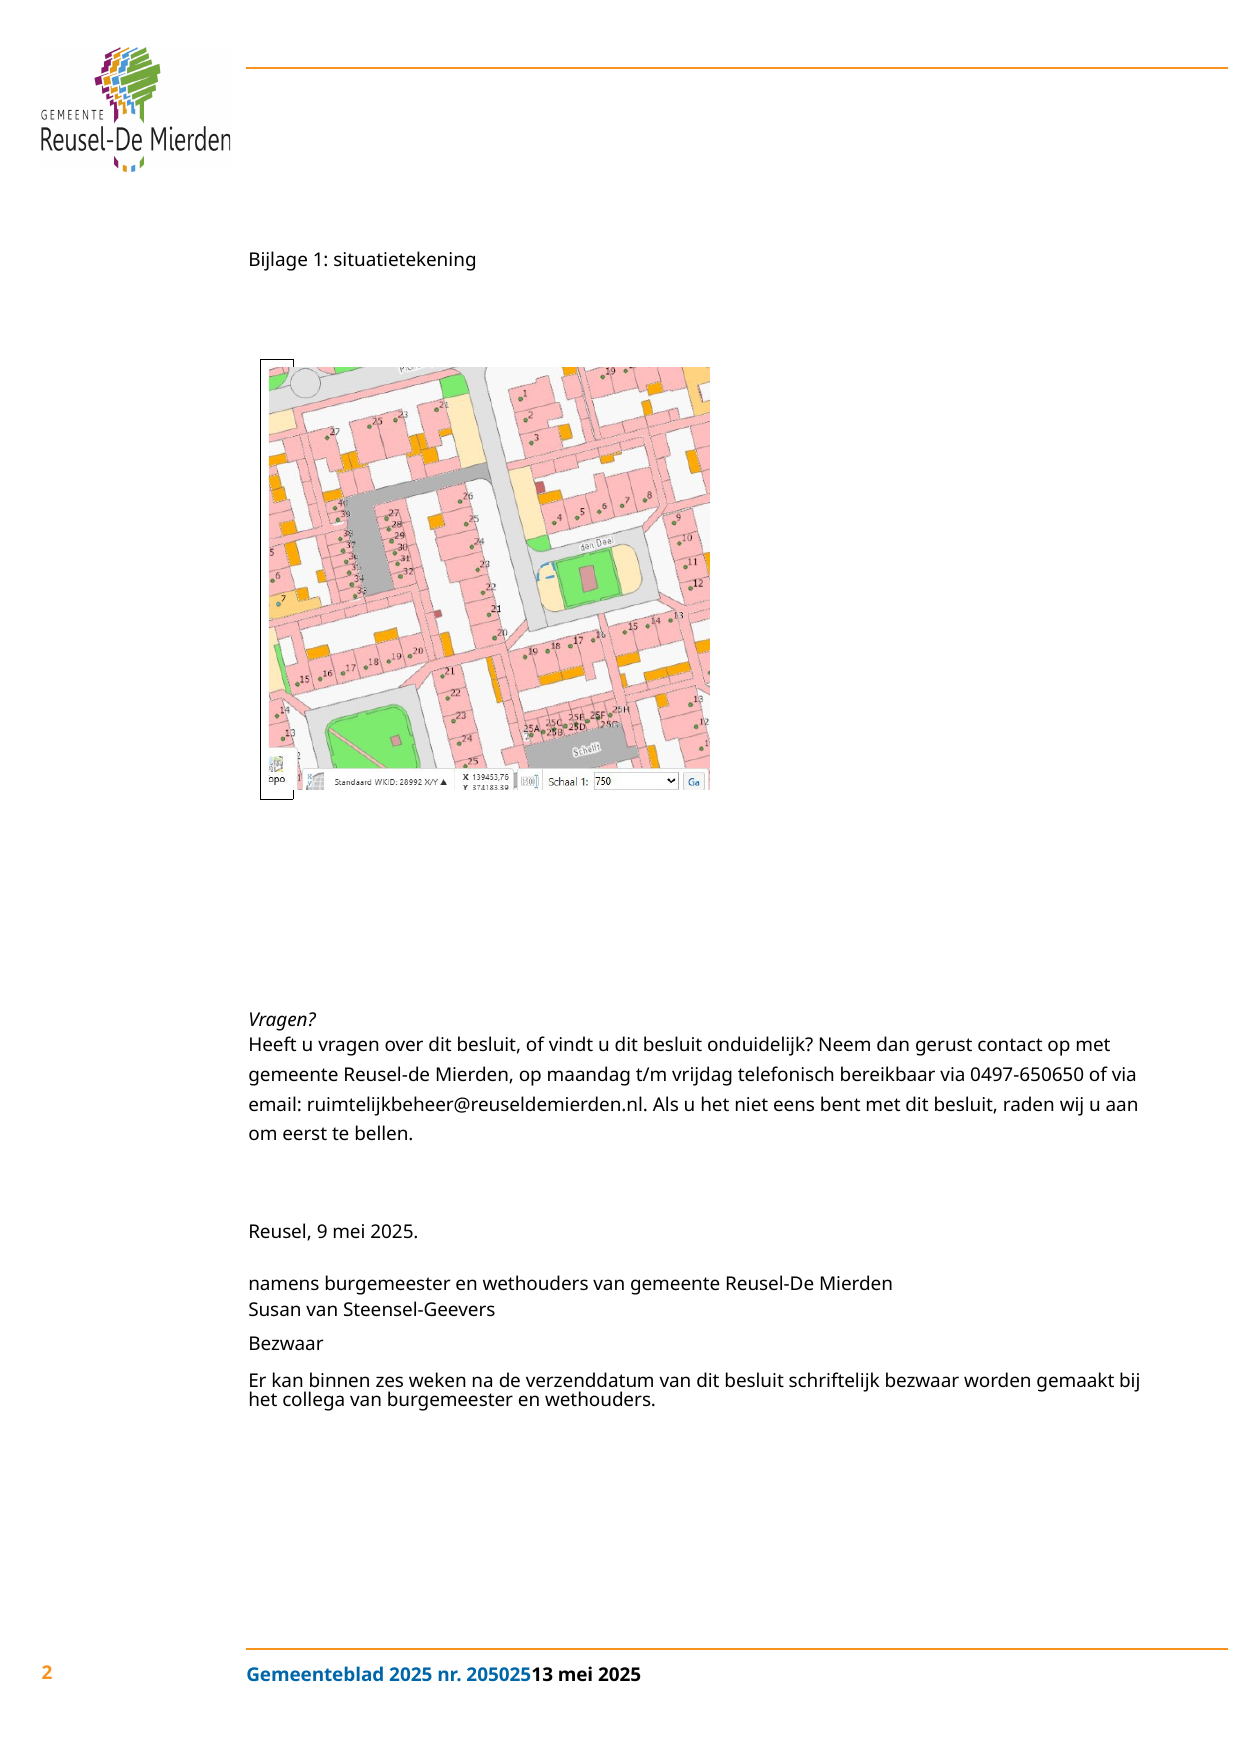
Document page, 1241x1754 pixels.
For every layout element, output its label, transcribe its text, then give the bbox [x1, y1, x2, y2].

text Reusel, 9 mei 2025. [248, 1219, 1152, 1244]
picture [41, 47, 231, 172]
text Er kan binnen zes weken na de verzenddatum van dit besluit schriftelijk bezwaar worden gemaakt bij het collega van burgemeester en wethouders. [248, 1372, 1152, 1411]
text Vragen? [248, 1006, 1152, 1032]
text Heeft u vragen over dit besluit, of vindt u dit besluit onduidelijk? Neem dan gerust contact op met gemeente Reusel-de Mierden, op maandag t/m vrijdag telefonisch bereikbaar via 0497-650650 of via email: ruimtelijkbeheer@reuseldemierden.nl. Als u het niet eens bent met dit besluit, raden wij u aan om eerst te bellen. [248, 1032, 1152, 1146]
text namens burgemeester en wethouders van gemeente Reusel-De Mierden [248, 1270, 1152, 1296]
text Bezwaar [248, 1335, 1152, 1354]
text Susan van Steensel-Geevers [248, 1296, 1152, 1322]
text Bijlage 1: situatietekening [248, 246, 1152, 272]
picture [268, 367, 710, 790]
